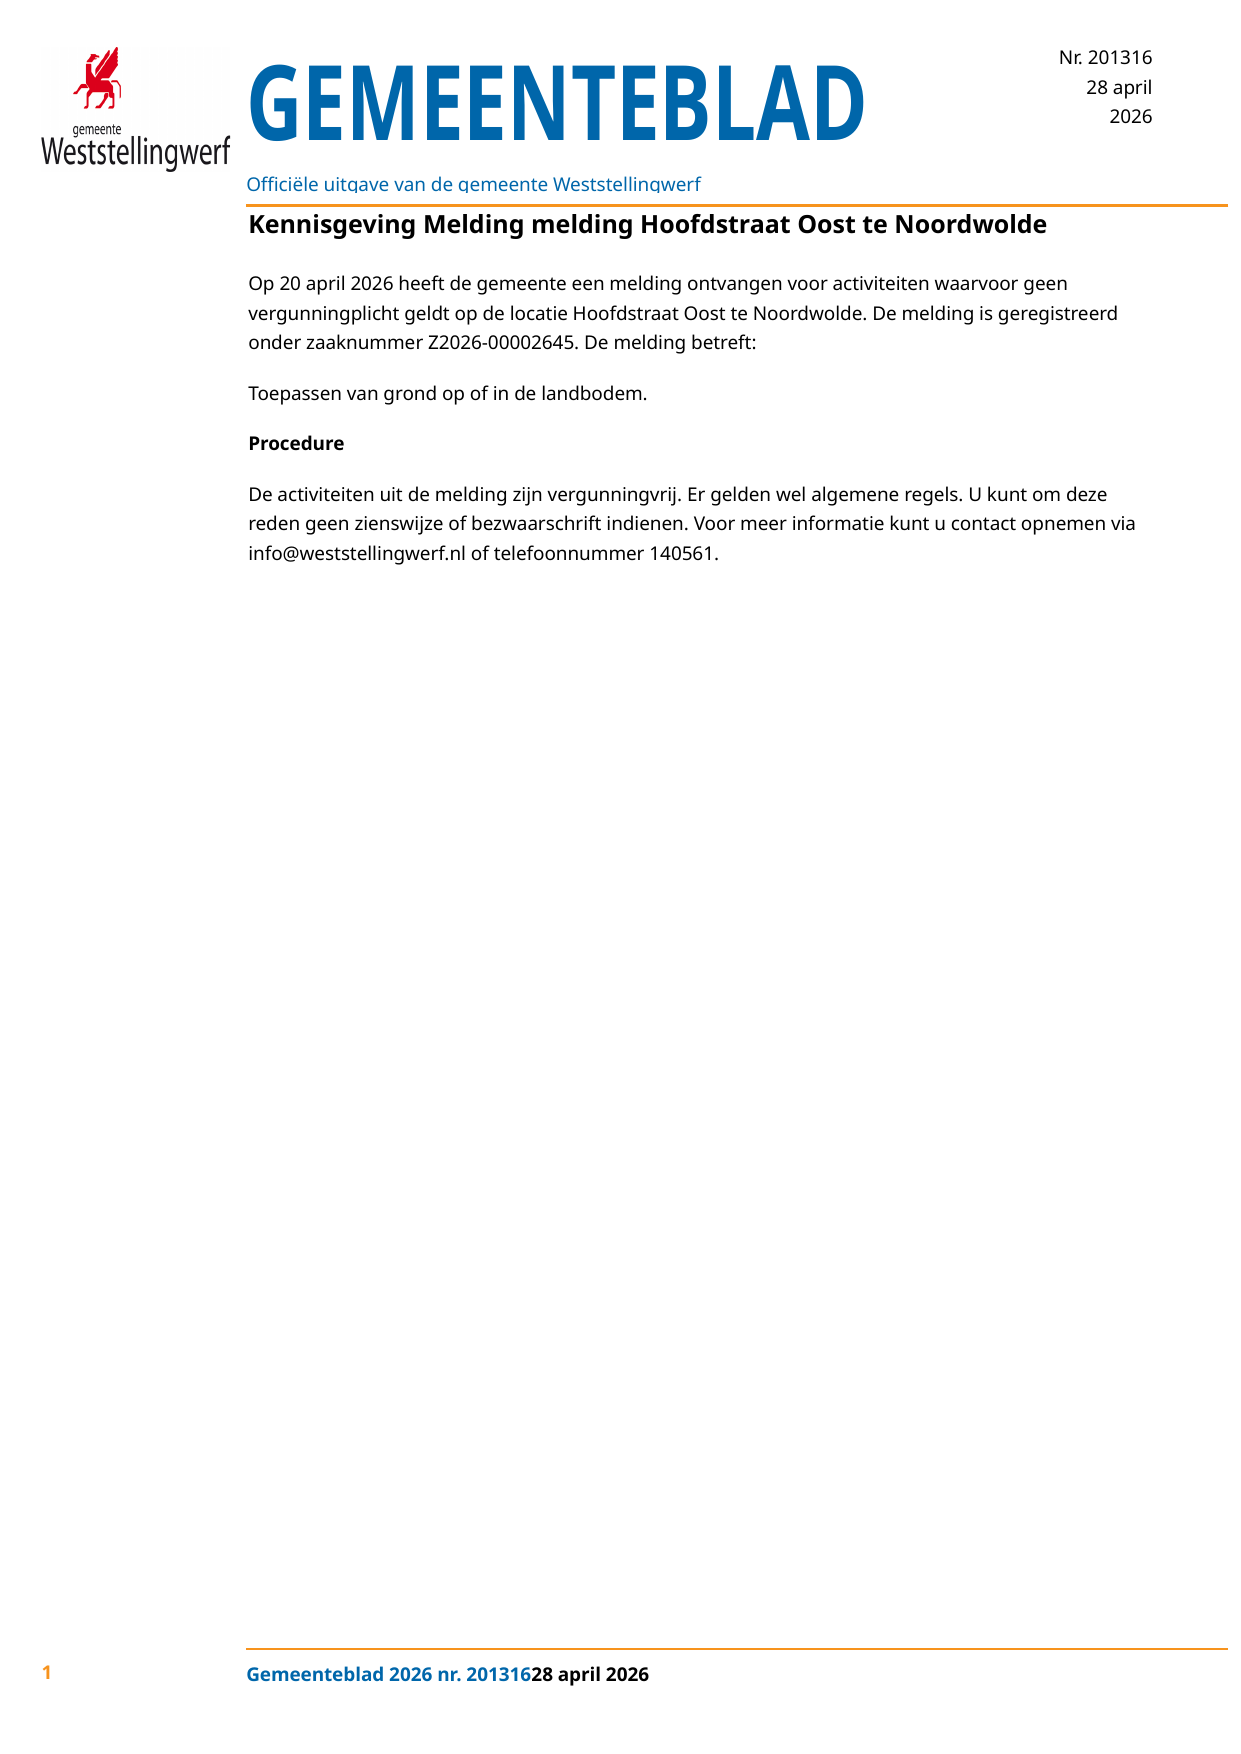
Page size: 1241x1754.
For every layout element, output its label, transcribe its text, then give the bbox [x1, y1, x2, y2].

text Kennisgeving Melding melding Hoofdstraat Oost te Noordwolde [248, 207, 1152, 241]
text Procedure [248, 430, 1152, 456]
text De activiteiten uit de melding zijn vergunningvrij. Er gelden wel algemene regels. U kunt om deze reden geen zienswijze of bezwaarschrift indienen. Voor meer informatie kunt u contact opnemen via info@weststellingwerf.nl of telefoonnummer 140561. [248, 481, 1152, 566]
text Toepassen van grond op of in de landbodem. [248, 380, 1152, 406]
text Op 20 april 2026 heeft de gemeente een melding ontvangen voor activiteiten waarvoor geen vergunningplicht geldt op de locatie Hoofdstraat Oost te Noordwolde. De melding is geregistreerd onder zaaknummer Z2026-00002645. De melding betreft: [248, 270, 1152, 355]
picture [41, 47, 231, 172]
